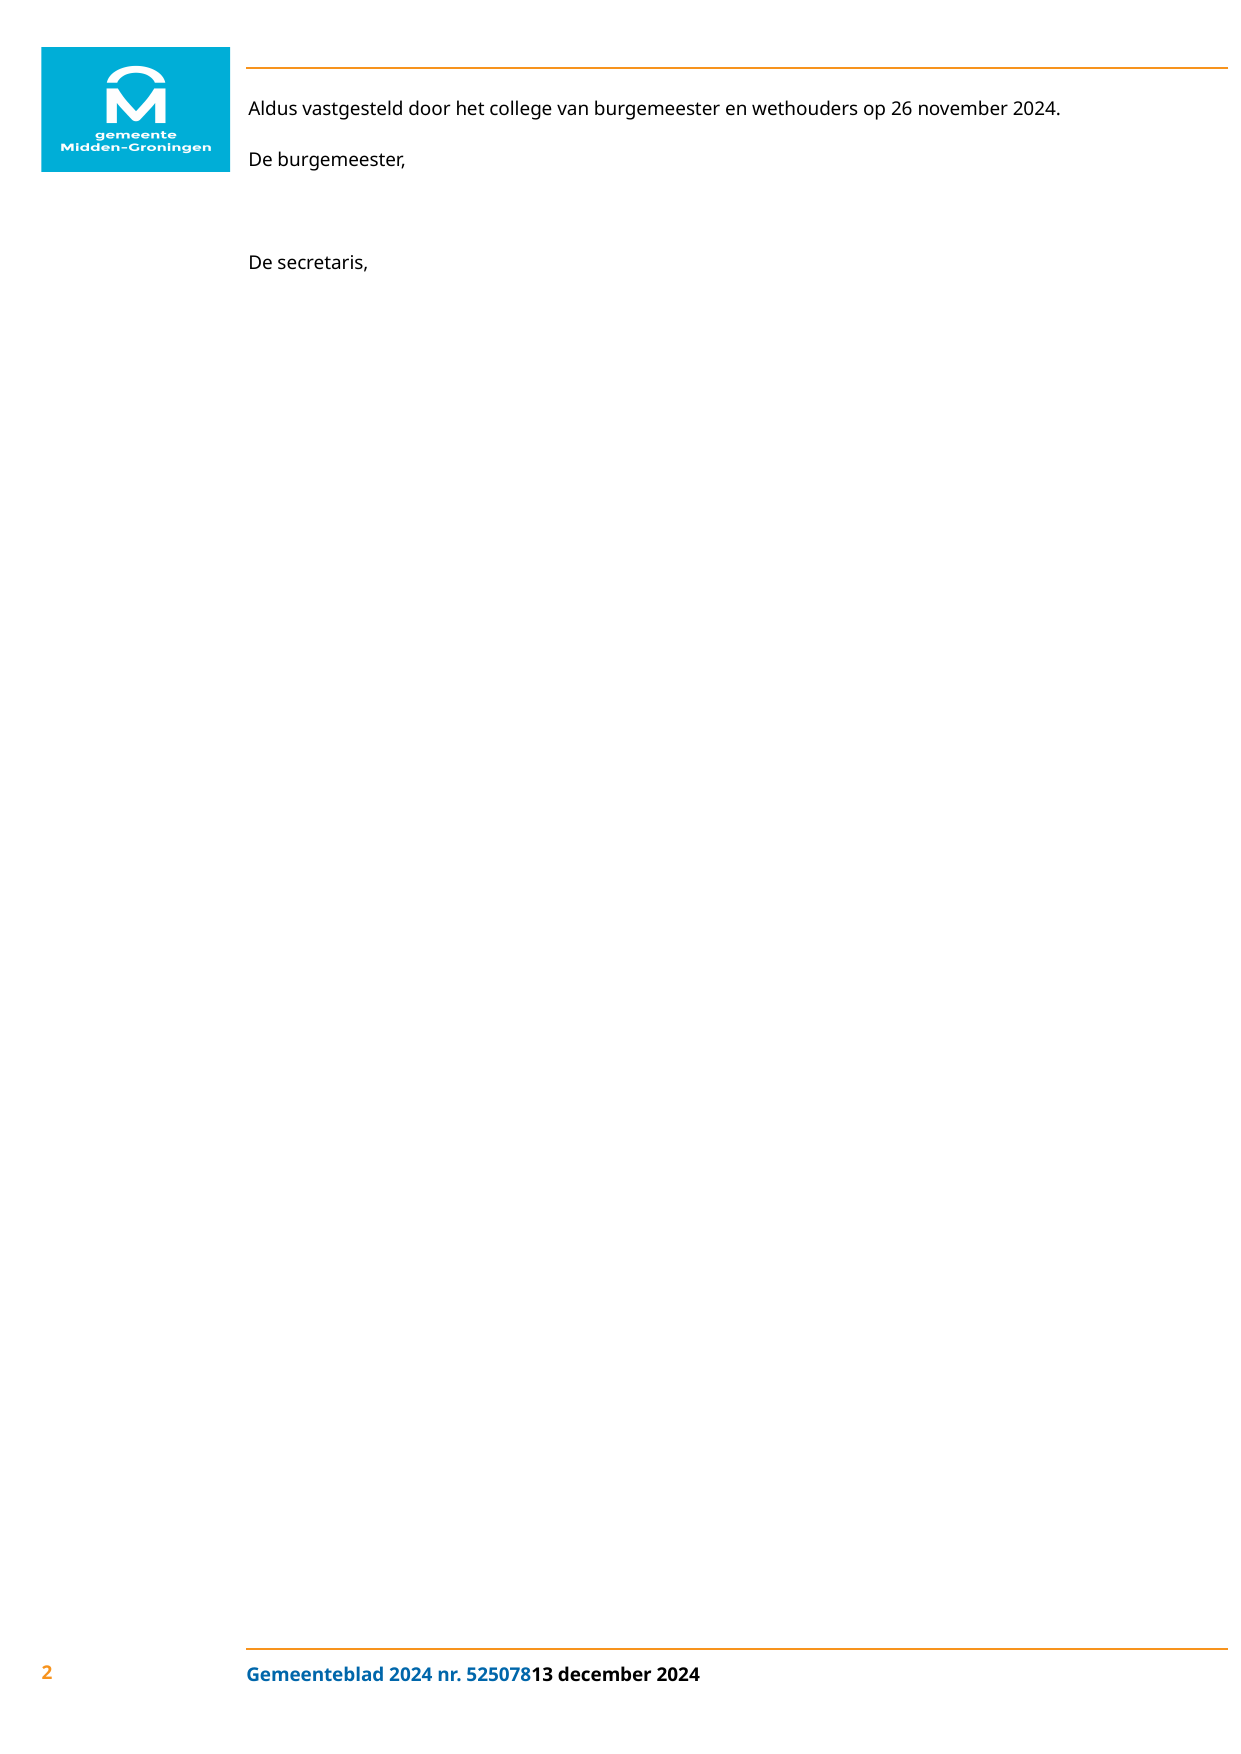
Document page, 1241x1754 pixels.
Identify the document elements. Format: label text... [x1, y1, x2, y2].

text De burgemeester, [248, 146, 1152, 172]
picture [184, 146, 190, 153]
text De secretaris, [248, 249, 1152, 275]
text Aldus vastgesteld door het college van burgemeester en wethouders op 26 november 2024. [248, 95, 1152, 121]
picture [108, 66, 164, 82]
picture [107, 89, 165, 122]
